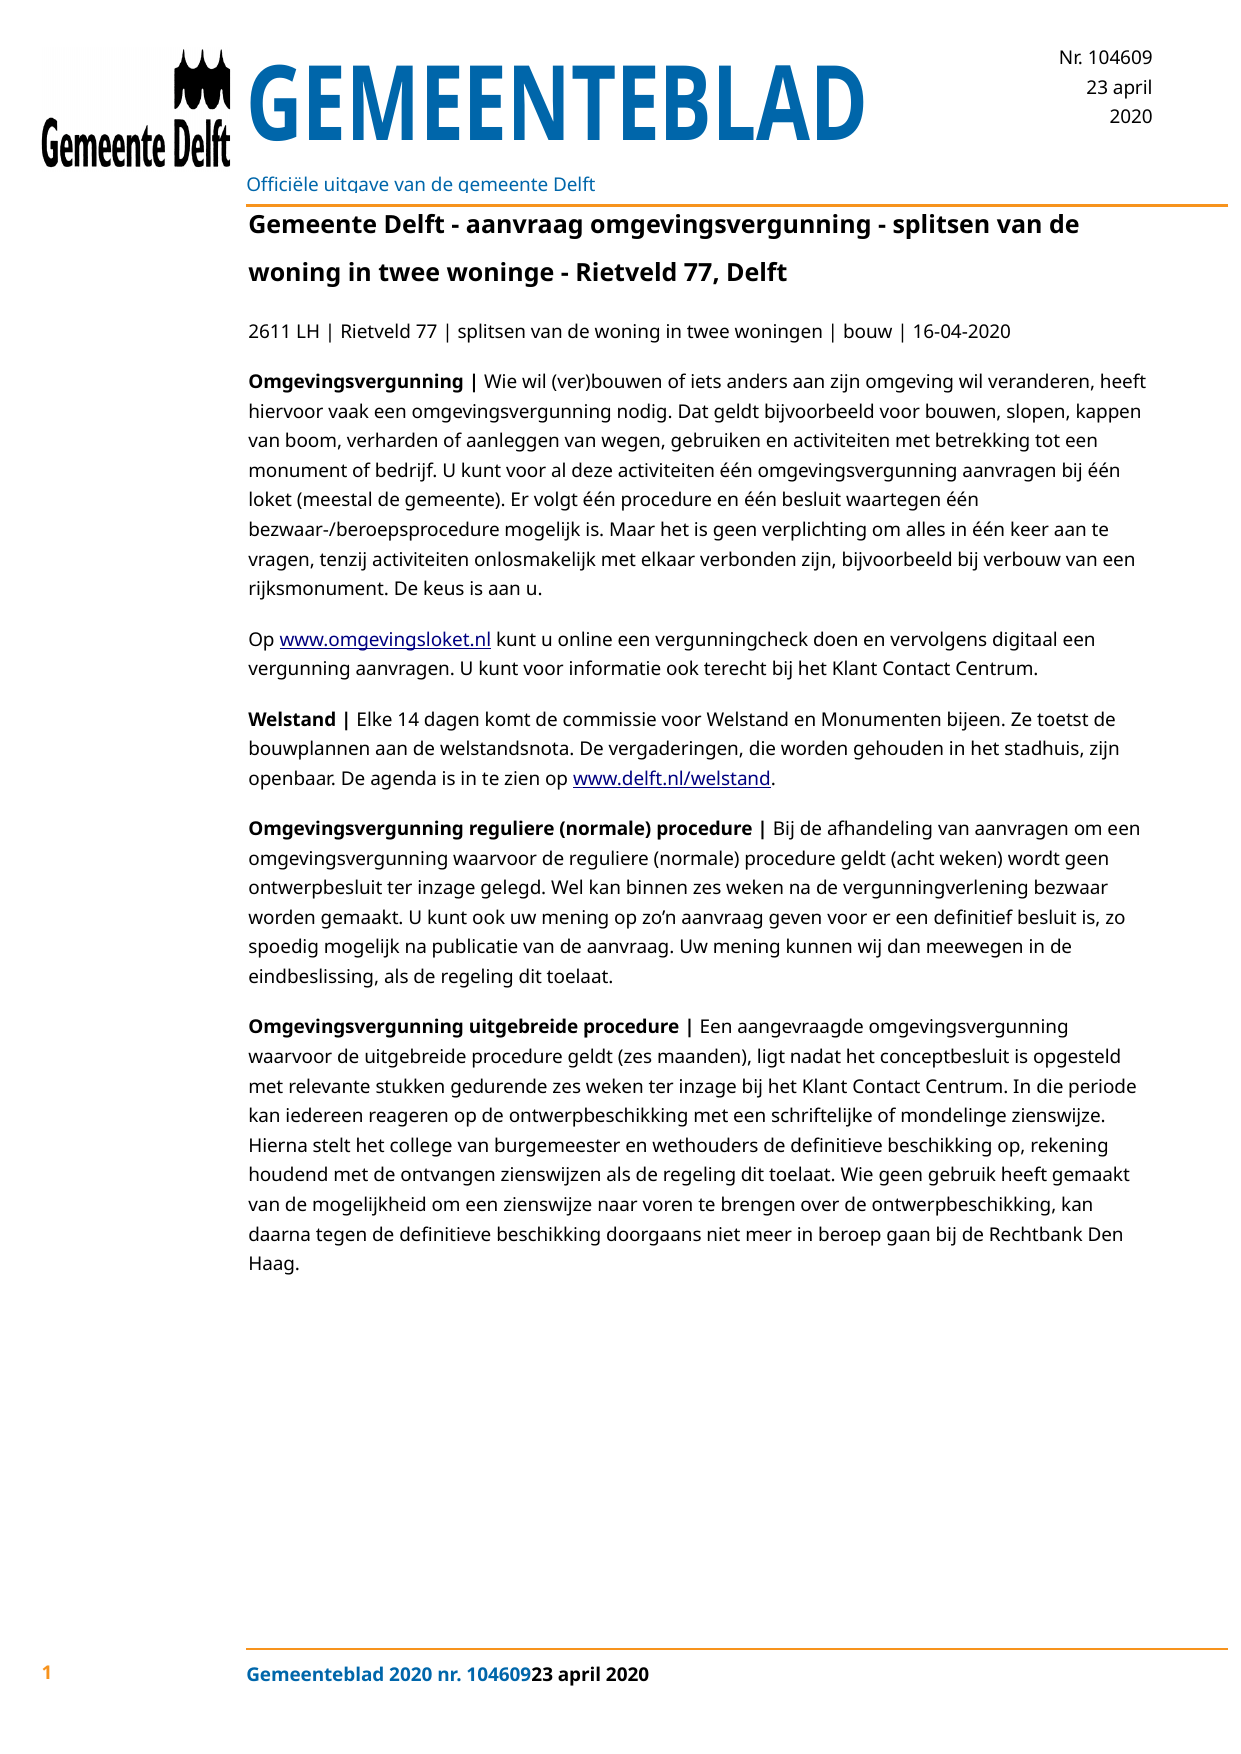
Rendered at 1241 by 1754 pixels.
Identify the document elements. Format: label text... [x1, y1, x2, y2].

text Omgevingsvergunning | Wie wil (ver)bouwen of iets anders aan zijn omgeving wil veranderen, heeft hiervoor vaak een omgevingsvergunning nodig. Dat geldt bijvoorbeeld voor bouwen, slopen, kappen van boom, verharden of aanleggen van wegen, gebruiken en activiteiten met betrekking tot een monument of bedrijf. U kunt voor al deze activiteiten één omgevingsvergunning aanvragen bij één loket (meestal de gemeente). Er volgt één procedure en één besluit waartegen één bezwaar-/beroepsprocedure mogelijk is. Maar het is geen verplichting om alles in één keer aan te vragen, tenzij activiteiten onlosmakelijk met elkaar verbonden zijn, bijvoorbeeld bij verbouw van een rijksmonument. De keus is aan u. [248, 368, 1152, 601]
text Welstand | Elke 14 dagen komt de commissie voor Welstand en Monumenten bijeen. Ze toetst de bouwplannen aan de welstandsnota. De vergaderingen, die worden gehouden in het stadhuis, zijn openbaar. De agenda is in te zien op www.delft.nl/welstand. [248, 706, 1152, 791]
text 2611 LH | Rietveld 77 | splitsen van de woning in twee woningen | bouw | 16-04-2020 [248, 318, 1152, 344]
text Op www.omgevingsloket.nl kunt u online een vergunningcheck doen en vervolgens digitaal een vergunning aanvragen. U kunt voor informatie ook terecht bij het Klant Contact Centrum. [248, 626, 1152, 681]
picture [41, 47, 231, 172]
text Gemeente Delft - aanvraag omgevingsvergunning - splitsen van de woning in twee woninge - Rietveld 77, Delft [248, 207, 1152, 288]
text Omgevingsvergunning reguliere (normale) procedure | Bij de afhandeling van aanvragen om een omgevingsvergunning waarvoor de reguliere (normale) procedure geldt (acht weken) wordt geen ontwerpbesluit ter inzage gelegd. Wel kan binnen zes weken na de vergunningverlening bezwaar worden gemaakt. U kunt ook uw mening op zo’n aanvraag geven voor er een definitief besluit is, zo spoedig mogelijk na publicatie van de aanvraag. Uw mening kunnen wij dan meewegen in de eindbeslissing, als de regeling dit toelaat. [248, 815, 1152, 989]
text Omgevingsvergunning uitgebreide procedure | Een aangevraagde omgevingsvergunning waarvoor de uitgebreide procedure geldt (zes maanden), ligt nadat het conceptbesluit is opgesteld met relevante stukken gedurende zes weken ter inzage bij het Klant Contact Centrum. In die periode kan iedereen reageren op de ontwerpbeschikking met een schriftelijke of mondelinge zienswijze. Hierna stelt het college van burgemeester en wethouders de definitieve beschikking op, rekening houdend met de ontvangen zienswijzen als de regeling dit toelaat. Wie geen gebruik heeft gemaakt van de mogelijkheid om een zienswijze naar voren te brengen over de ontwerpbeschikking, kan daarna tegen de definitieve beschikking doorgaans niet meer in beroep gaan bij de Rechtbank Den Haag. [248, 1014, 1152, 1276]
